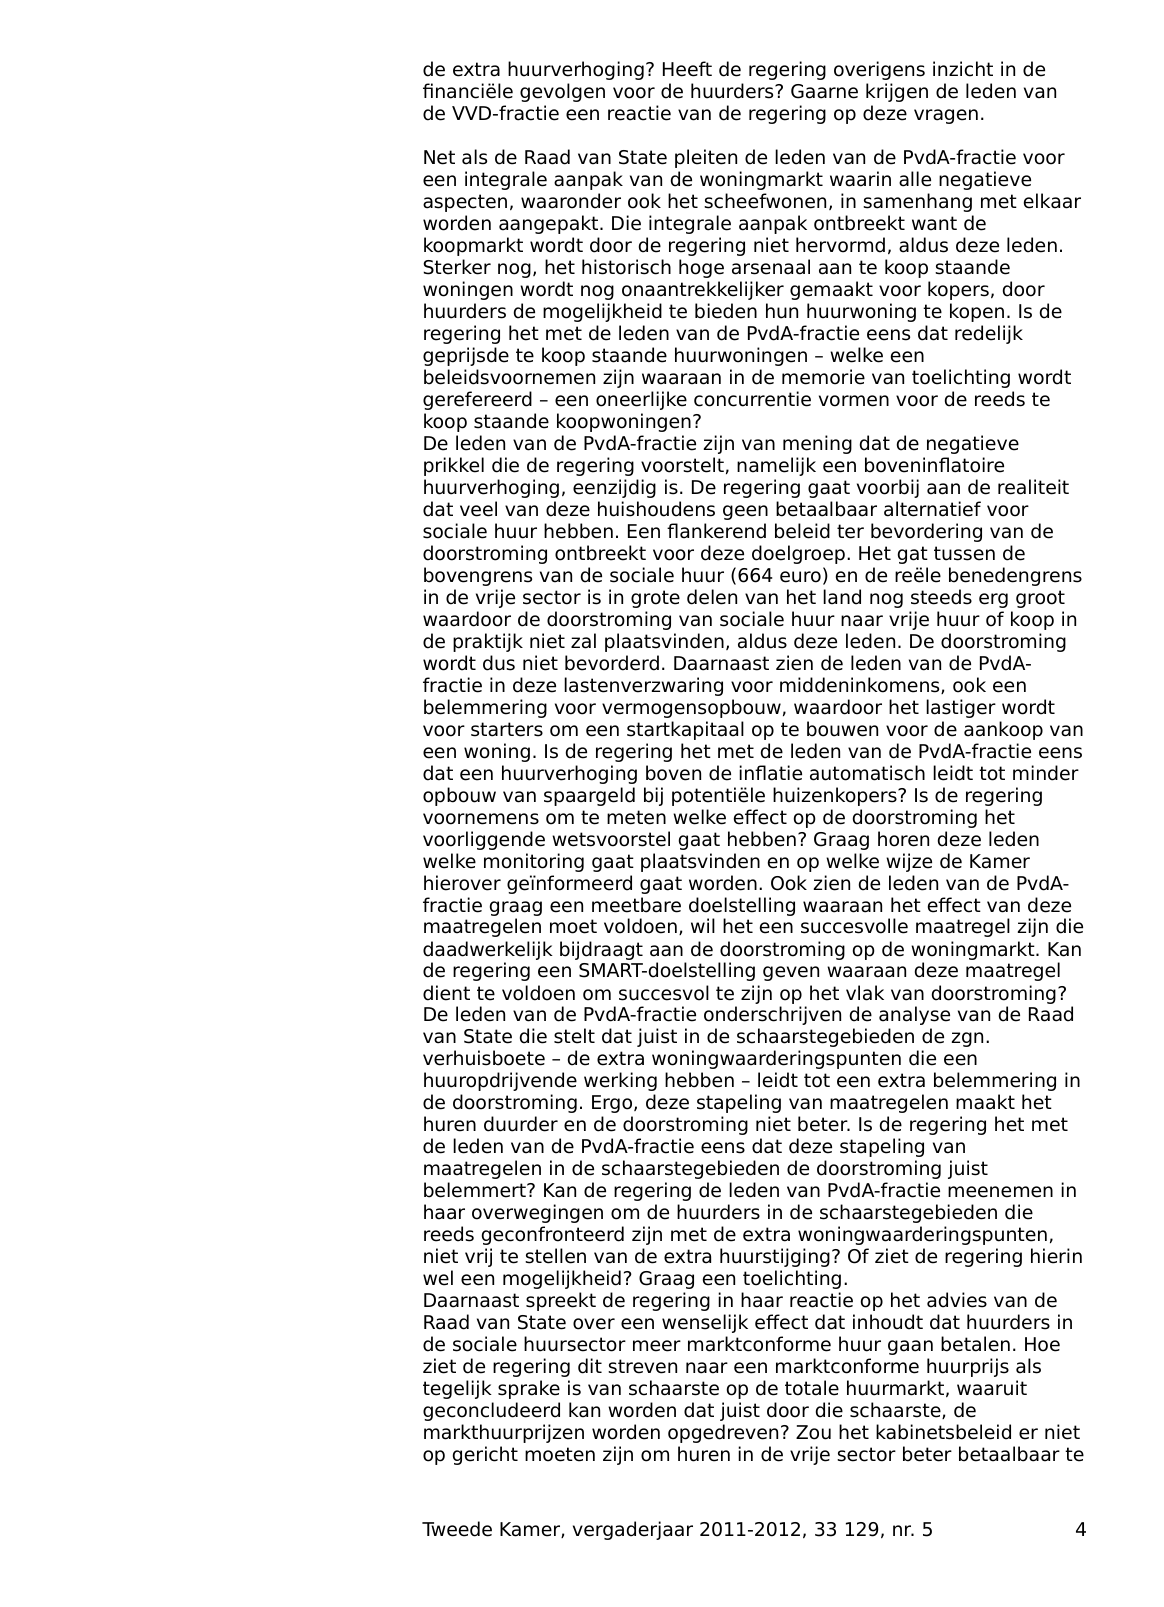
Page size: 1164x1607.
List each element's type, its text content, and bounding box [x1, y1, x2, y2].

text De leden van de PvdA-fractie zijn van mening dat de negatieve prikkel die de regering voorstelt, namelijk een boveninflatoire huurverhoging, eenzijdig is. De regering gaat voorbij aan de realiteit dat veel van deze huishoudens geen betaalbaar alternatief voor sociale huur hebben. Een flankerend beleid ter bevordering van de doorstroming ontbreekt voor deze doelgroep. Het gat tussen de bovengrens van de sociale huur (664 euro) en de reële benedengrens in de vrije sector is in grote delen van het land nog steeds erg groot waardoor de doorstroming van sociale huur naar vrije huur of koop in de praktijk niet zal plaatsvinden, aldus deze leden. De doorstroming wordt dus niet bevorderd. Daarnaast zien de leden van de PvdA-fractie in deze lastenverzwaring voor middeninkomens, ook een belemmering voor vermogensopbouw, waardoor het lastiger wordt voor starters om een startkapitaal op te bouwen voor de aankoop van een woning. Is de regering het met de leden van de PvdA-fractie eens dat een huurverhoging boven de inflatie automatisch leidt tot minder opbouw van spaargeld bij potentiële huizenkopers? Is de regering voornemens om te meten welke effect op de doorstroming het voorliggende wetsvoorstel gaat hebben? Graag horen deze leden welke monitoring gaat plaatsvinden en op welke wijze de Kamer hierover geïnformeerd gaat worden. Ook zien de leden van de PvdA-fractie graag een meetbare doelstelling waaraan het effect van deze maatregelen moet voldoen, wil het een succesvolle maatregel zijn die daadwerkelijk bijdraagt aan de doorstroming op de woningmarkt. Kan de regering een SMART-doelstelling geven waaraan deze maatregel dient te voldoen om succesvol te zijn op het vlak van doorstroming? [422, 433, 1087, 1004]
text Net als de Raad van State pleiten de leden van de PvdA-fractie voor een integrale aanpak van de woningmarkt waarin alle negatieve aspecten, waaronder ook het scheefwonen, in samenhang met elkaar worden aangepakt. Die integrale aanpak ontbreekt want de koopmarkt wordt door de regering niet hervormd, aldus deze leden. Sterker nog, het historisch hoge arsenaal aan te koop staande woningen wordt nog onaantrekkelijker gemaakt voor kopers, door huurders de mogelijkheid te bieden hun huurwoning te kopen. Is de regering het met de leden van de PvdA-fractie eens dat redelijk geprijsde te koop staande huurwoningen – welke een beleidsvoornemen zijn waaraan in de memorie van toelichting wordt gerefereerd – een oneerlijke concurrentie vormen voor de reeds te koop staande koopwoningen? [422, 147, 1087, 433]
text De leden van de PvdA-fractie onderschrijven de analyse van de Raad van State die stelt dat juist in de schaarstegebieden de zgn. verhuisboete – de extra woningwaarderingspunten die een huuropdrijvende werking hebben – leidt tot een extra belemmering in de doorstroming. Ergo, deze stapeling van maatregelen maakt het huren duurder en de doorstroming niet beter. Is de regering het met de leden van de PvdA-fractie eens dat deze stapeling van maatregelen in de schaarstegebieden de doorstroming juist belemmert? Kan de regering de leden van PvdA-fractie meenemen in haar overwegingen om de huurders in de schaarstegebieden die reeds geconfronteerd zijn met de extra woningwaarderingspunten, niet vrij te stellen van de extra huurstijging? Of ziet de regering hierin wel een mogelijkheid? Graag een toelichting. [422, 1004, 1087, 1290]
text Daarnaast spreekt de regering in haar reactie op het advies van de Raad van State over een wenselijk effect dat inhoudt dat huurders in de sociale huursector meer marktconforme huur gaan betalen. Hoe ziet de regering dit streven naar een marktconforme huurprijs als tegelijk sprake is van schaarste op de totale huurmarkt, waaruit geconcludeerd kan worden dat juist door die schaarste, de markthuurprijzen worden opgedreven? Zou het kabinetsbeleid er niet op gericht moeten zijn om huren in de vrije sector beter betaalbaar te [422, 1290, 1087, 1466]
text de extra huurverhoging? Heeft de regering overigens inzicht in de financiële gevolgen voor de huurders? Gaarne krijgen de leden van de VVD-fractie een reactie van de regering op deze vragen. [422, 59, 1087, 125]
